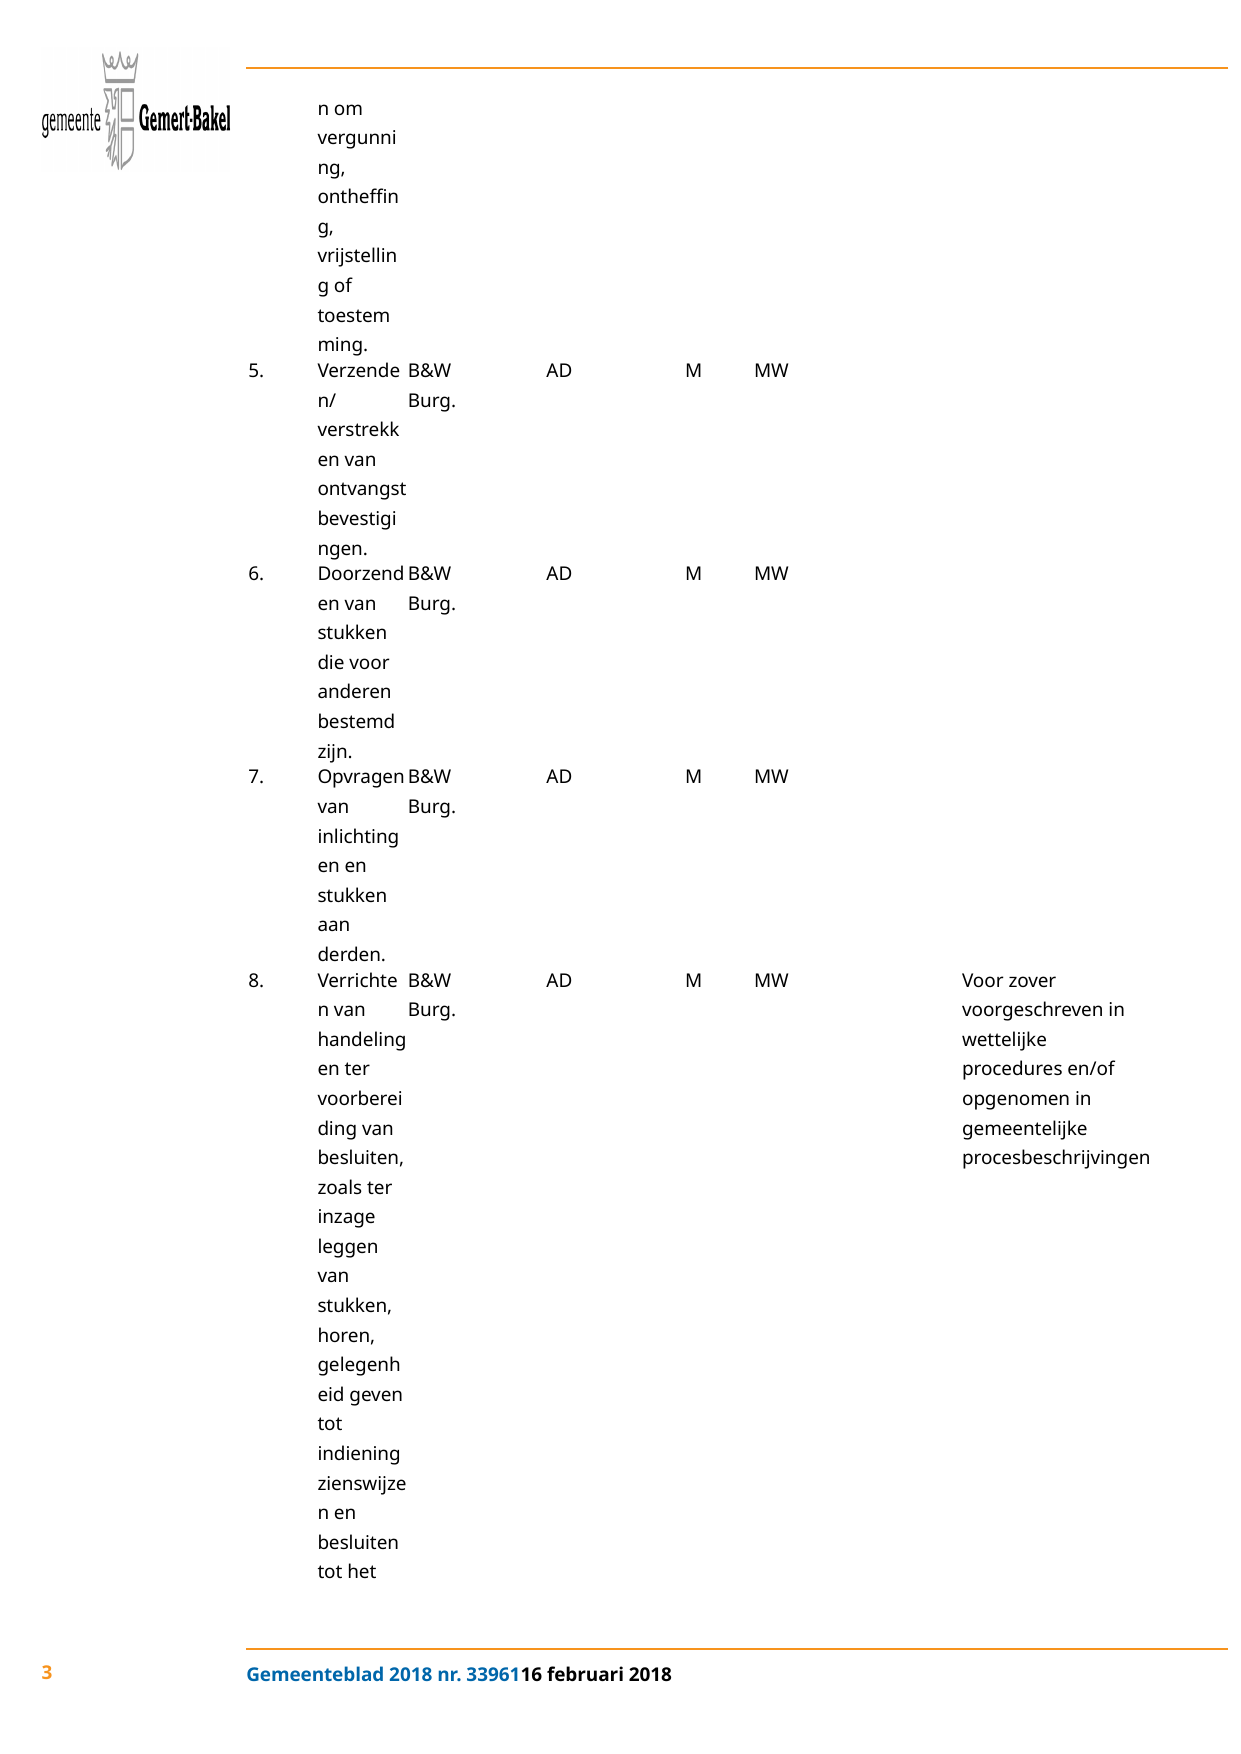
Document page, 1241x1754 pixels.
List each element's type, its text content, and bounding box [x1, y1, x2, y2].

table_cell [823, 357, 892, 560]
table_cell [893, 95, 962, 357]
table_cell B&W Burg. [408, 357, 546, 560]
table_cell [962, 95, 1152, 357]
table_cell AD [546, 357, 685, 560]
table_cell MW [754, 357, 823, 560]
table_cell [893, 967, 962, 1584]
table_cell B&W Burg. [408, 764, 546, 967]
table_cell [962, 764, 1152, 967]
picture [41, 47, 231, 172]
table_cell M [685, 560, 754, 764]
table_cell M [685, 357, 754, 560]
table_cell Verzenden/verstrekken van ontvangstbevestigingen. [317, 357, 408, 560]
table_cell AD [546, 967, 685, 1584]
table_cell [754, 95, 823, 357]
table_cell [408, 95, 546, 357]
table_cell n om vergunning, ontheffing, vrijstelling of toestemming. [317, 95, 408, 357]
table_cell 7. [248, 764, 317, 967]
table_cell B&W Burg. [408, 560, 546, 764]
table_cell [823, 95, 892, 357]
table_cell AD [546, 764, 685, 967]
table_cell [248, 95, 317, 357]
table_cell 5. [248, 357, 317, 560]
table_cell [893, 560, 962, 764]
table_cell M [685, 967, 754, 1584]
table_cell [685, 95, 754, 357]
table_cell MW [754, 764, 823, 967]
table_cell MW [754, 560, 823, 764]
table_cell 8. [248, 967, 317, 1584]
table_cell 6. [248, 560, 317, 764]
table_cell [893, 357, 962, 560]
table_cell B&W Burg. [408, 967, 546, 1584]
table_cell Doorzenden van stukken die voor anderen bestemd zijn. [317, 560, 408, 764]
table_cell M [685, 764, 754, 967]
table_cell [962, 357, 1152, 560]
table_cell Opvragen van inlichtingen en stukken aan derden. [317, 764, 408, 967]
table_cell AD [546, 560, 685, 764]
table_cell [823, 560, 892, 764]
table_cell MW [754, 967, 823, 1584]
table_cell [546, 95, 685, 357]
table_cell [823, 967, 892, 1584]
table_cell Voor zover voorgeschreven in wettelijke procedures en/of opgenomen in gemeentelijke procesbeschrijvingen [962, 967, 1152, 1584]
table_cell [962, 560, 1152, 764]
table_cell [893, 764, 962, 967]
table_cell [823, 764, 892, 967]
table_cell Verrichten van handelingen ter voorbereiding van besluiten, zoals ter inzage leggen van stukken, horen, gelegenheid geven tot indiening zienswijzen en besluiten tot het [317, 967, 408, 1584]
